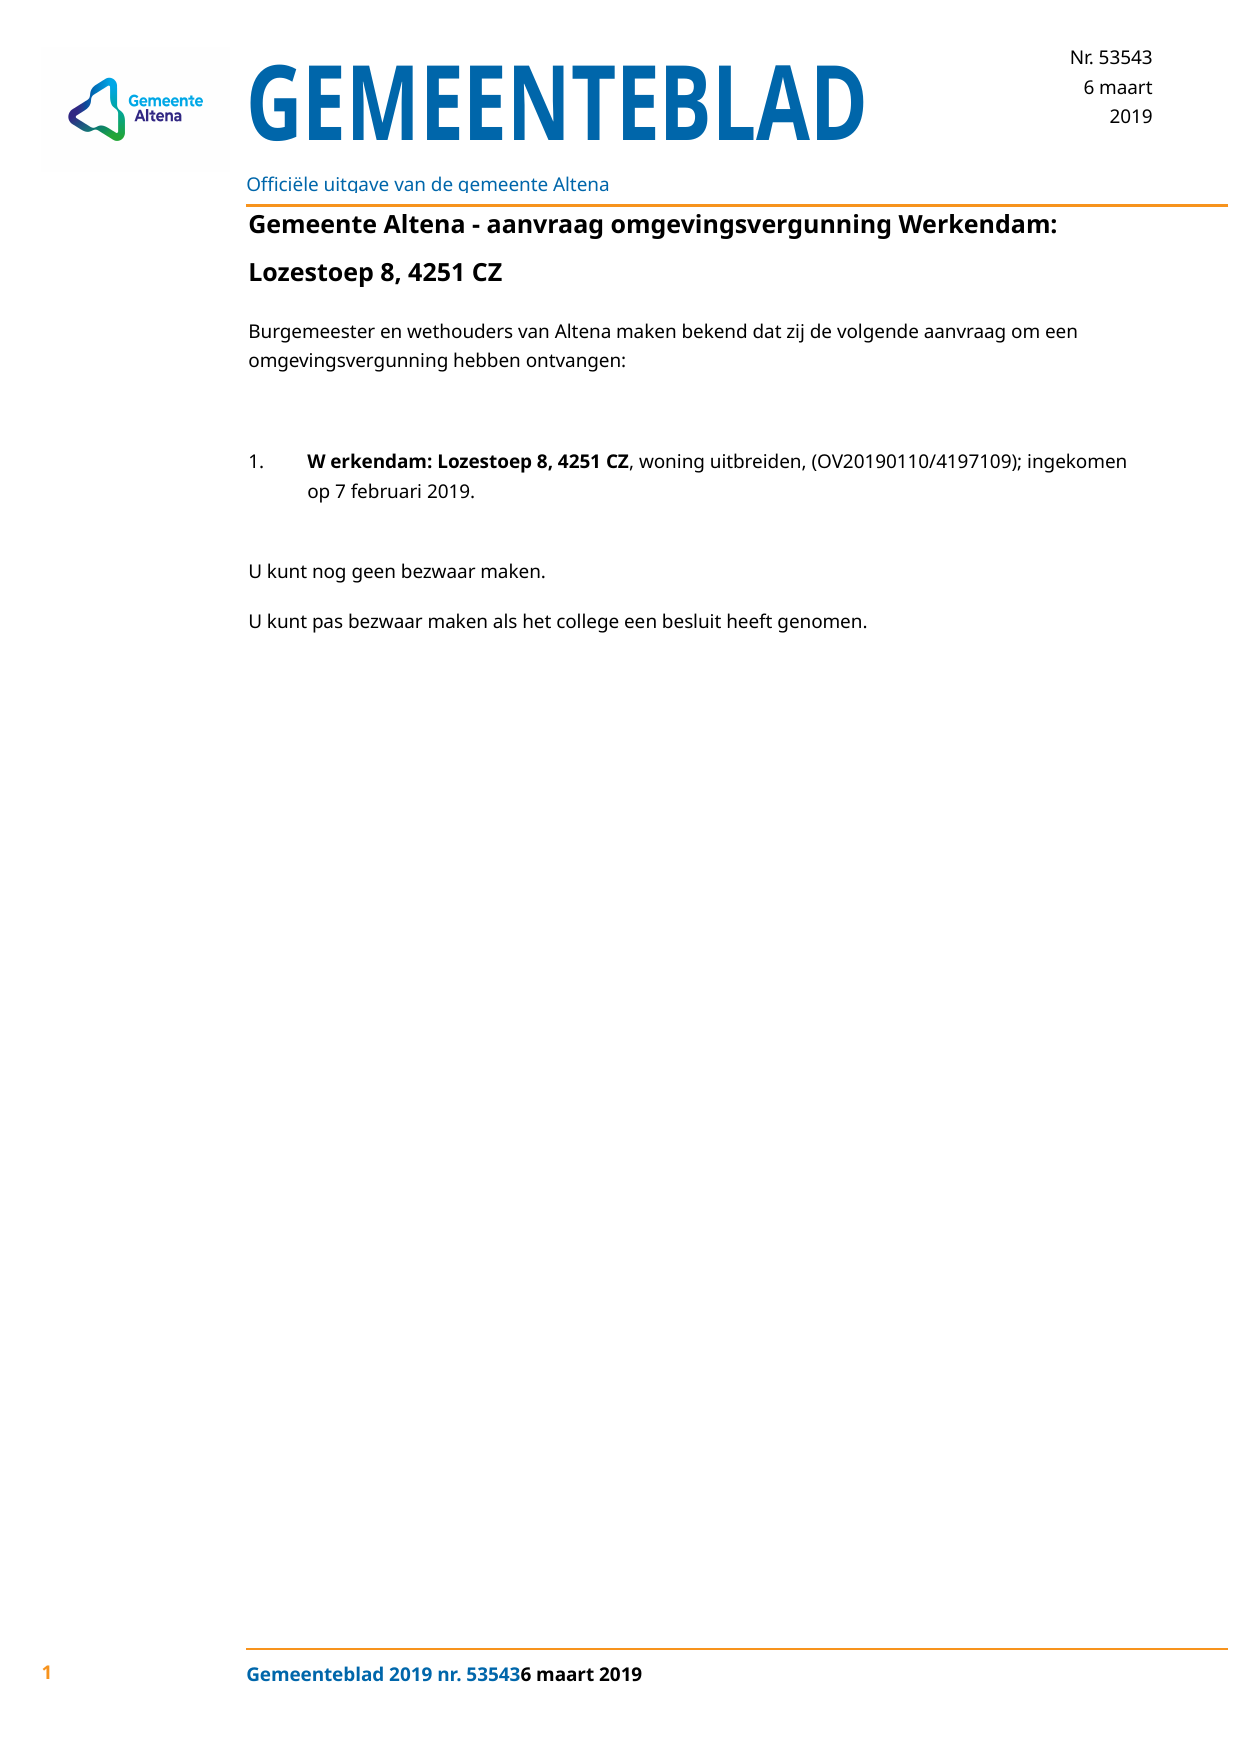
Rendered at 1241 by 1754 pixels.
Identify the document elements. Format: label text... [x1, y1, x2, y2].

text Burgemeester en wethouders van Altena maken bekend dat zij de volgende aanvraag om een omgevingsvergunning hebben ontvangen: [248, 318, 1152, 373]
text U kunt nog geen bezwaar maken. [248, 558, 1152, 584]
picture [41, 47, 231, 172]
text U kunt pas bezwaar maken als het college een besluit heeft genomen. [248, 608, 1152, 634]
list W erkendam: Lozestoep 8, 4251 CZ, woning uitbreiden, (OV20190110/4197109); ingekomen op 7 februari 2019. [248, 448, 1152, 504]
text Gemeente Altena - aanvraag omgevingsvergunning Werkendam: Lozestoep 8, 4251 CZ [248, 207, 1152, 288]
